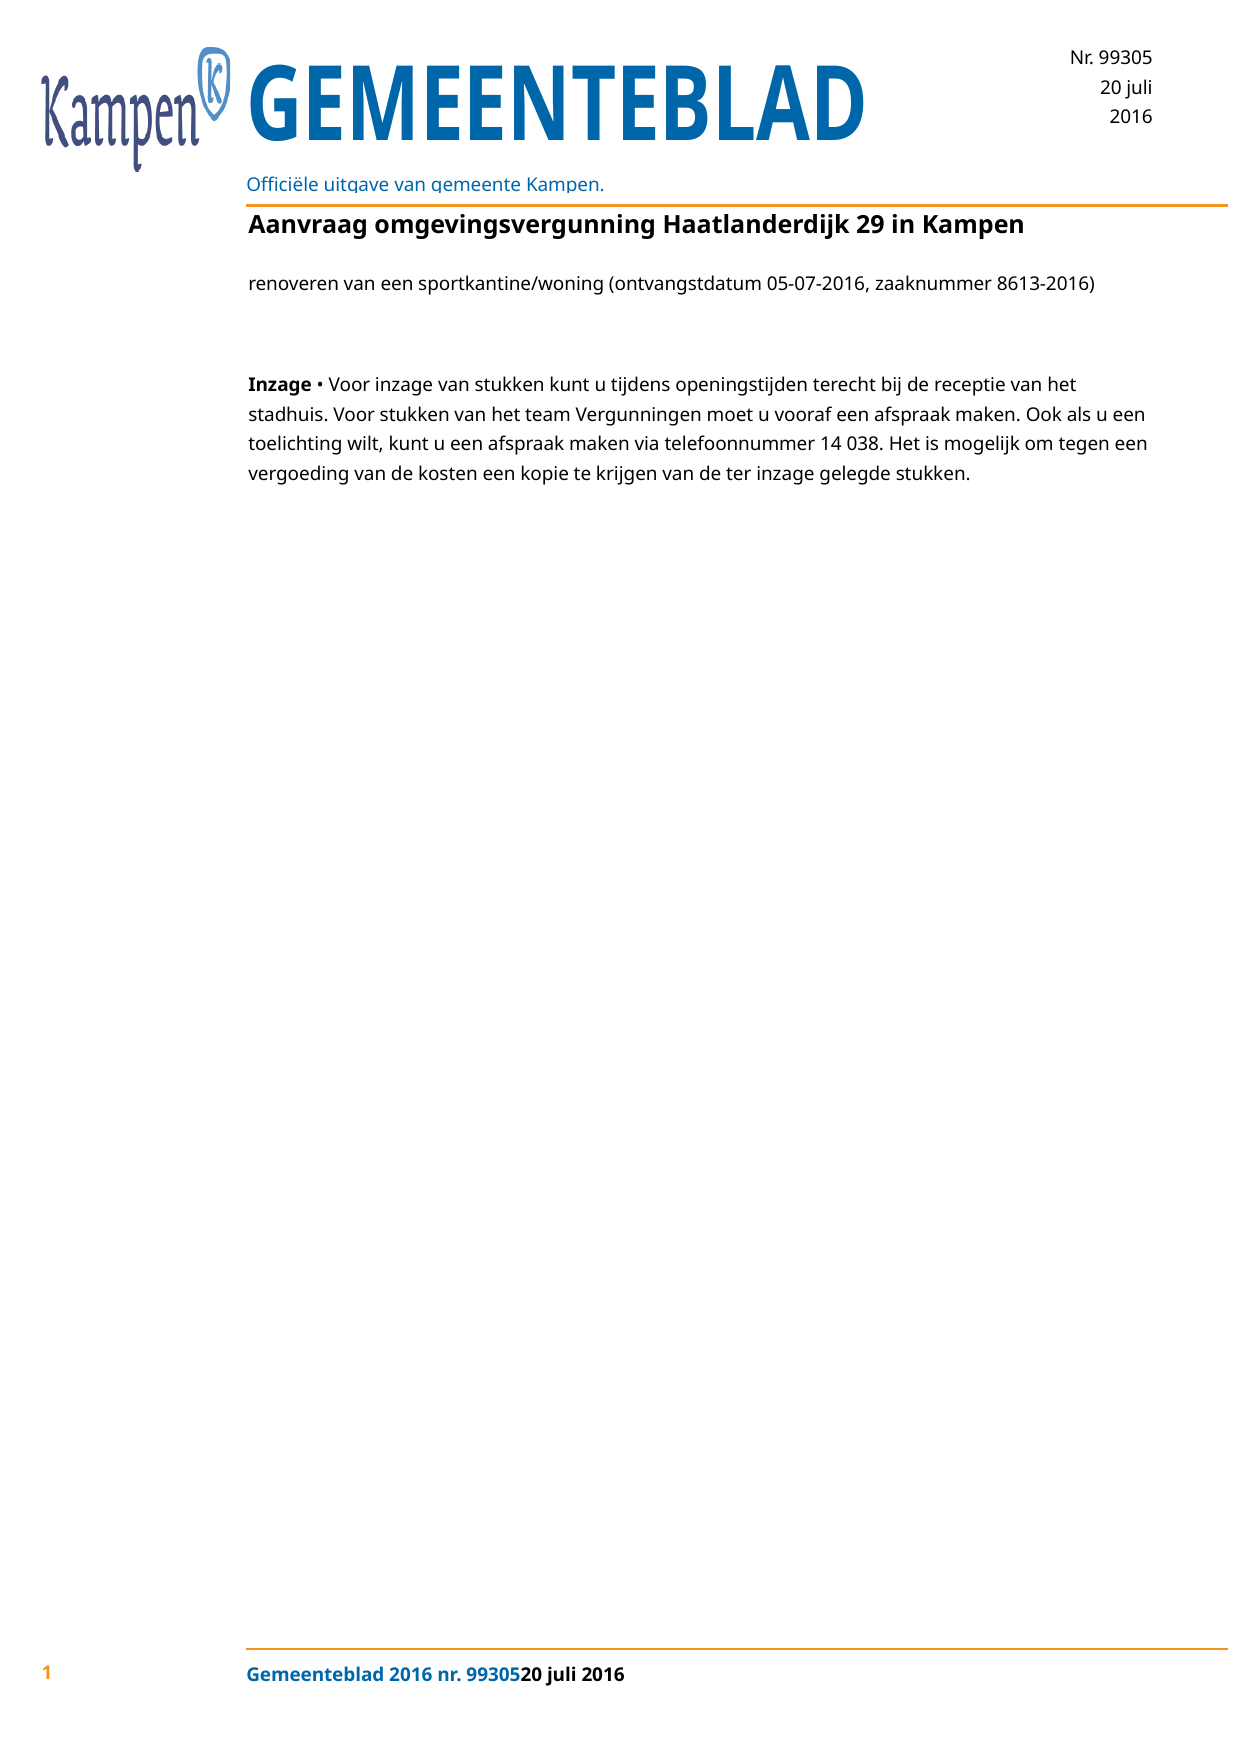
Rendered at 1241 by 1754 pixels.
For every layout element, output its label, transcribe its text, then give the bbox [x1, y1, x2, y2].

text renoveren van een sportkantine/woning (ontvangstdatum 05-07-2016, zaaknummer 8613-2016) [248, 270, 1152, 296]
text Aanvraag omgevingsvergunning Haatlanderdijk 29 in Kampen [248, 207, 1152, 241]
picture [41, 47, 231, 172]
text Inzage • Voor inzage van stukken kunt u tijdens openingstijden terecht bij de receptie van het stadhuis. Voor stukken van het team Vergunningen moet u vooraf een afspraak maken. Ook als u een toelichting wilt, kunt u een afspraak maken via telefoonnummer 14 038. Het is mogelijk om tegen een vergoeding van de kosten een kopie te krijgen van de ter inzage gelegde stukken. [248, 371, 1152, 486]
